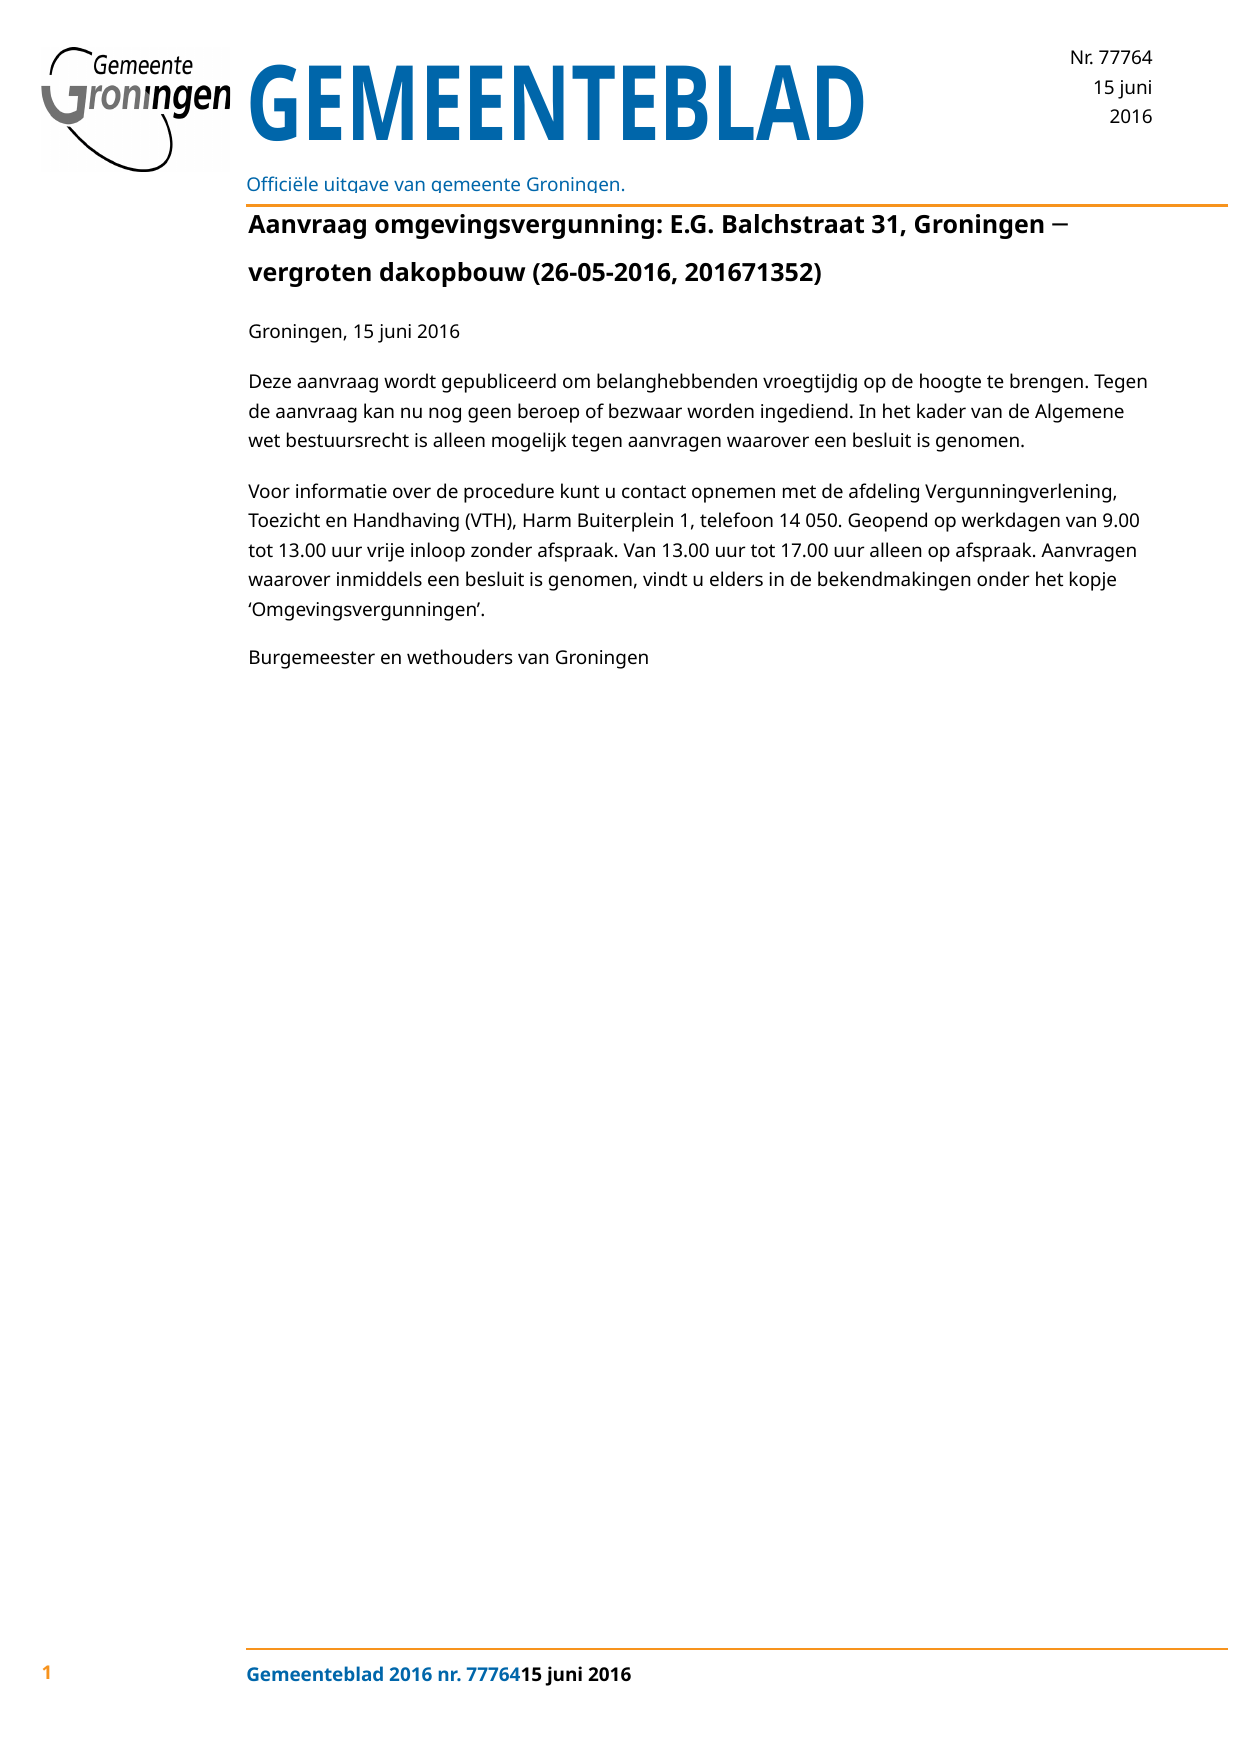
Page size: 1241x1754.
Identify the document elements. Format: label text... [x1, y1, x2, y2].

text Burgemeester en wethouders van Groningen [248, 644, 1152, 670]
text Deze aanvraag wordt gepubliceerd om belanghebbenden vroegtijdig op de hoogte te brengen. Tegen de aanvraag kan nu nog geen beroep of bezwaar worden ingediend. In het kader van de Algemene wet bestuursrecht is alleen mogelijk tegen aanvragen waarover een besluit is genomen. [248, 368, 1152, 453]
picture [41, 47, 231, 172]
text Voor informatie over de procedure kunt u contact opnemen met de afdeling Vergunningverlening, Toezicht en Handhaving (VTH), Harm Buiterplein 1, telefoon 14 050. Geopend op werkdagen van 9.00 tot 13.00 uur vrije inloop zonder afspraak. Van 13.00 uur tot 17.00 uur alleen op afspraak. Aanvragen waarover inmiddels een besluit is genomen, vindt u elders in de bekendmakingen onder het kopje ‘Omgevingsvergunningen’. [248, 478, 1152, 622]
text Groningen, 15 juni 2016 [248, 318, 1152, 344]
text Aanvraag omgevingsvergunning: E.G. Balchstraat 31, Groningen ─ vergroten dakopbouw (26-05-2016, 201671352) [248, 207, 1152, 288]
